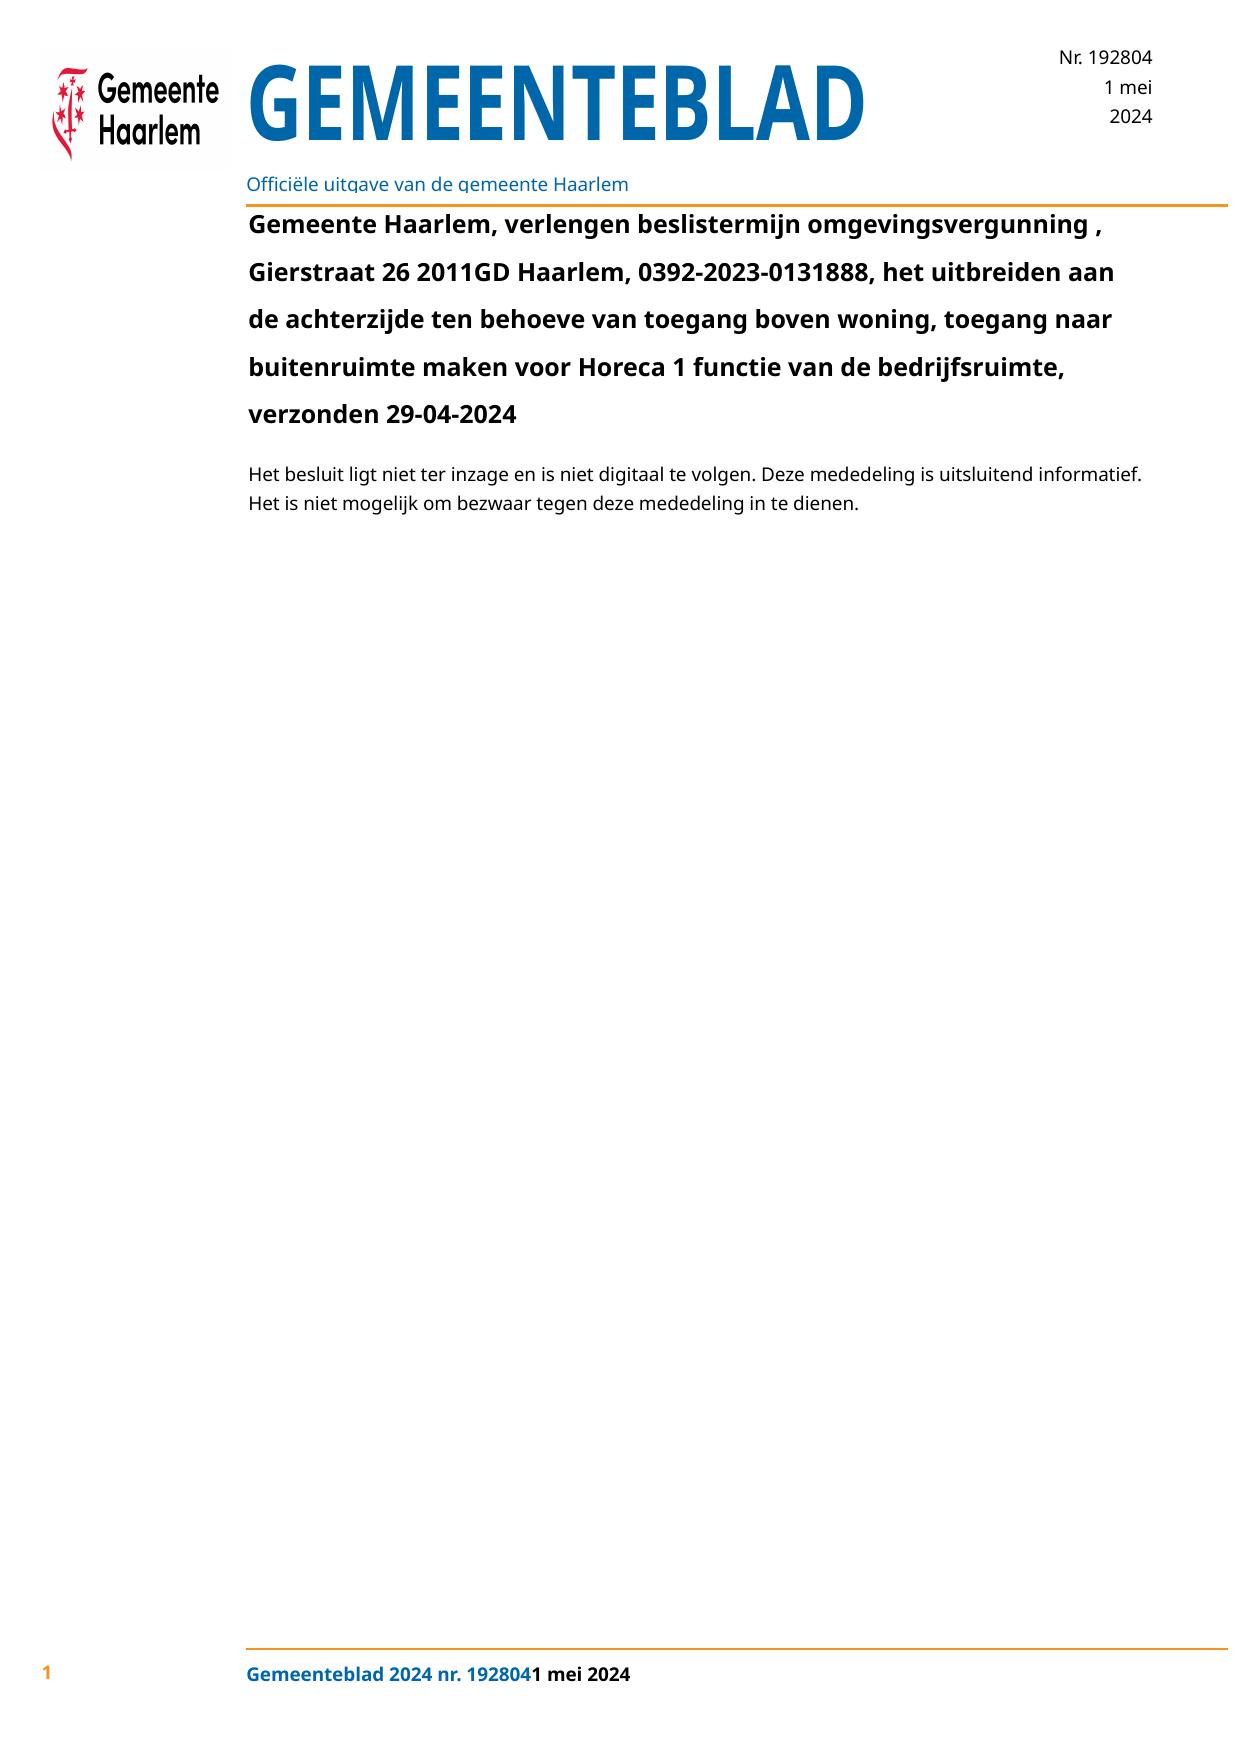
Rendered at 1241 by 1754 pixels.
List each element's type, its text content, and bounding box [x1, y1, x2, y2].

text Het besluit ligt niet ter inzage en is niet digitaal te volgen. Deze mededeling is uitsluitend informatief. Het is niet mogelijk om bezwaar tegen deze mededeling in te dienen. [248, 461, 1152, 516]
picture [41, 47, 231, 172]
text Gemeente Haarlem, verlengen beslistermijn omgevingsvergunning , Gierstraat 26 2011GD Haarlem, 0392-2023-0131888, het uitbreiden aan de achterzijde ten behoeve van toegang boven woning, toegang naar buitenruimte maken voor Horeca 1 functie van de bedrijfsruimte, verzonden 29-04-2024 [248, 207, 1152, 431]
